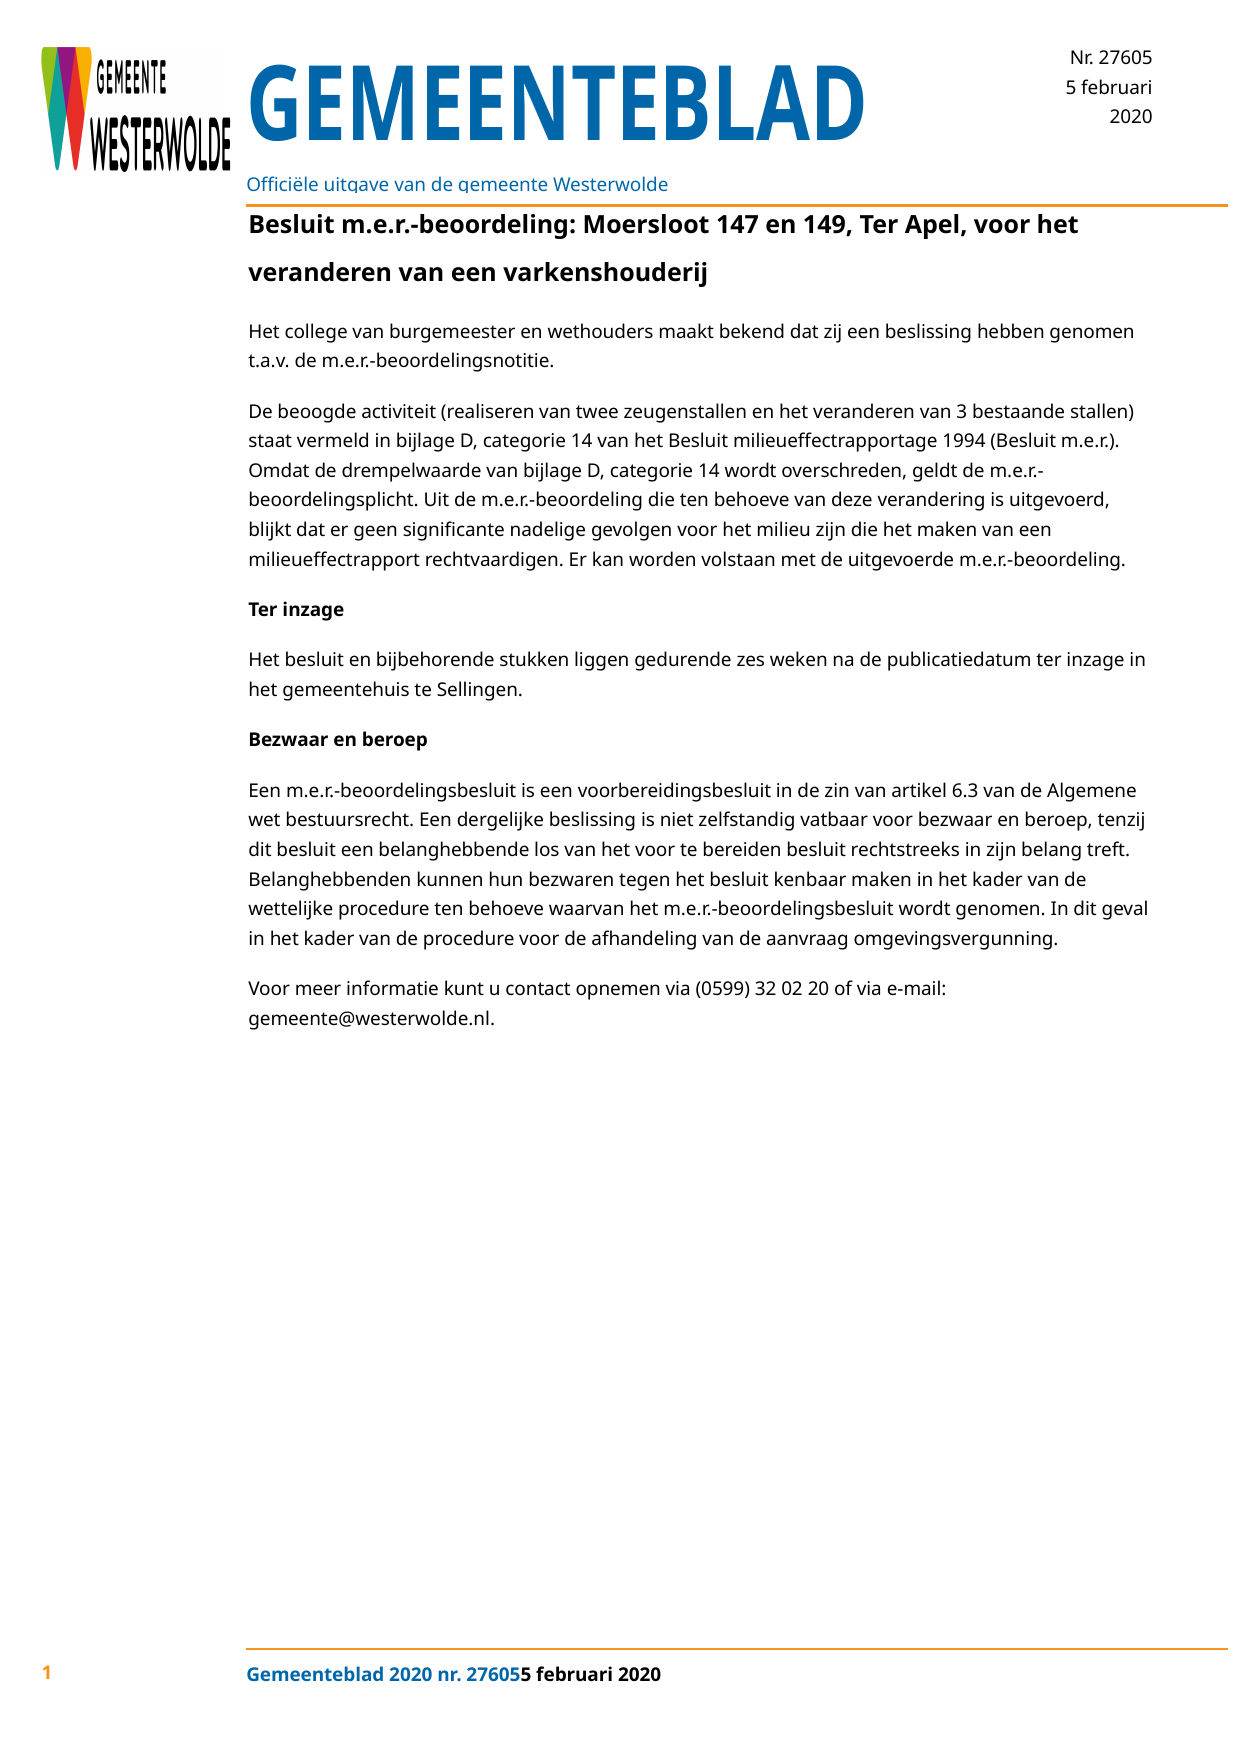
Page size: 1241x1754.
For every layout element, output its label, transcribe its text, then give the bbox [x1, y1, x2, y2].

text Het besluit en bijbehorende stukken liggen gedurende zes weken na de publicatiedatum ter inzage in het gemeentehuis te Sellingen. [248, 647, 1152, 702]
text Een m.e.r.-beoordelingsbesluit is een voorbereidingsbesluit in de zin van artikel 6.3 van de Algemene wet bestuursrecht. Een dergelijke beslissing is niet zelfstandig vatbaar voor bezwaar en beroep, tenzij dit besluit een belanghebbende los van het voor te bereiden besluit rechtstreeks in zijn belang treft. Belanghebbenden kunnen hun bezwaren tegen het besluit kenbaar maken in het kader van de wettelijke procedure ten behoeve waarvan het m.e.r.-beoordelingsbesluit wordt genomen. In dit geval in het kader van de procedure voor de afhandeling van de aanvraag omgevingsvergunning. [248, 777, 1152, 951]
text Ter inzage [248, 596, 1152, 622]
text De beoogde activiteit (realiseren van twee zeugenstallen en het veranderen van 3 bestaande stallen) staat vermeld in bijlage D, categorie 14 van het Besluit milieueffectrapportage 1994 (Besluit m.e.r.). Omdat de drempelwaarde van bijlage D, categorie 14 wordt overschreden, geldt de m.e.r.-beoordelingsplicht. Uit de m.e.r.-beoordeling die ten behoeve van deze verandering is uitgevoerd, blijkt dat er geen significante nadelige gevolgen voor het milieu zijn die het maken van een milieueffectrapport rechtvaardigen. Er kan worden volstaan met de uitgevoerde m.e.r.-beoordeling. [248, 398, 1152, 572]
text Voor meer informatie kunt u contact opnemen via (0599) 32 02 20 of via e-mail: gemeente@westerwolde.nl. [248, 975, 1152, 1031]
text Bezwaar en beroep [248, 727, 1152, 752]
text Het college van burgemeester en wethouders maakt bekend dat zij een beslissing hebben genomen t.a.v. de m.e.r.-beoordelingsnotitie. [248, 318, 1152, 373]
text Besluit m.e.r.-beoordeling: Moersloot 147 en 149, Ter Apel, voor het veranderen van een varkenshouderij [248, 207, 1152, 288]
picture [41, 47, 231, 172]
